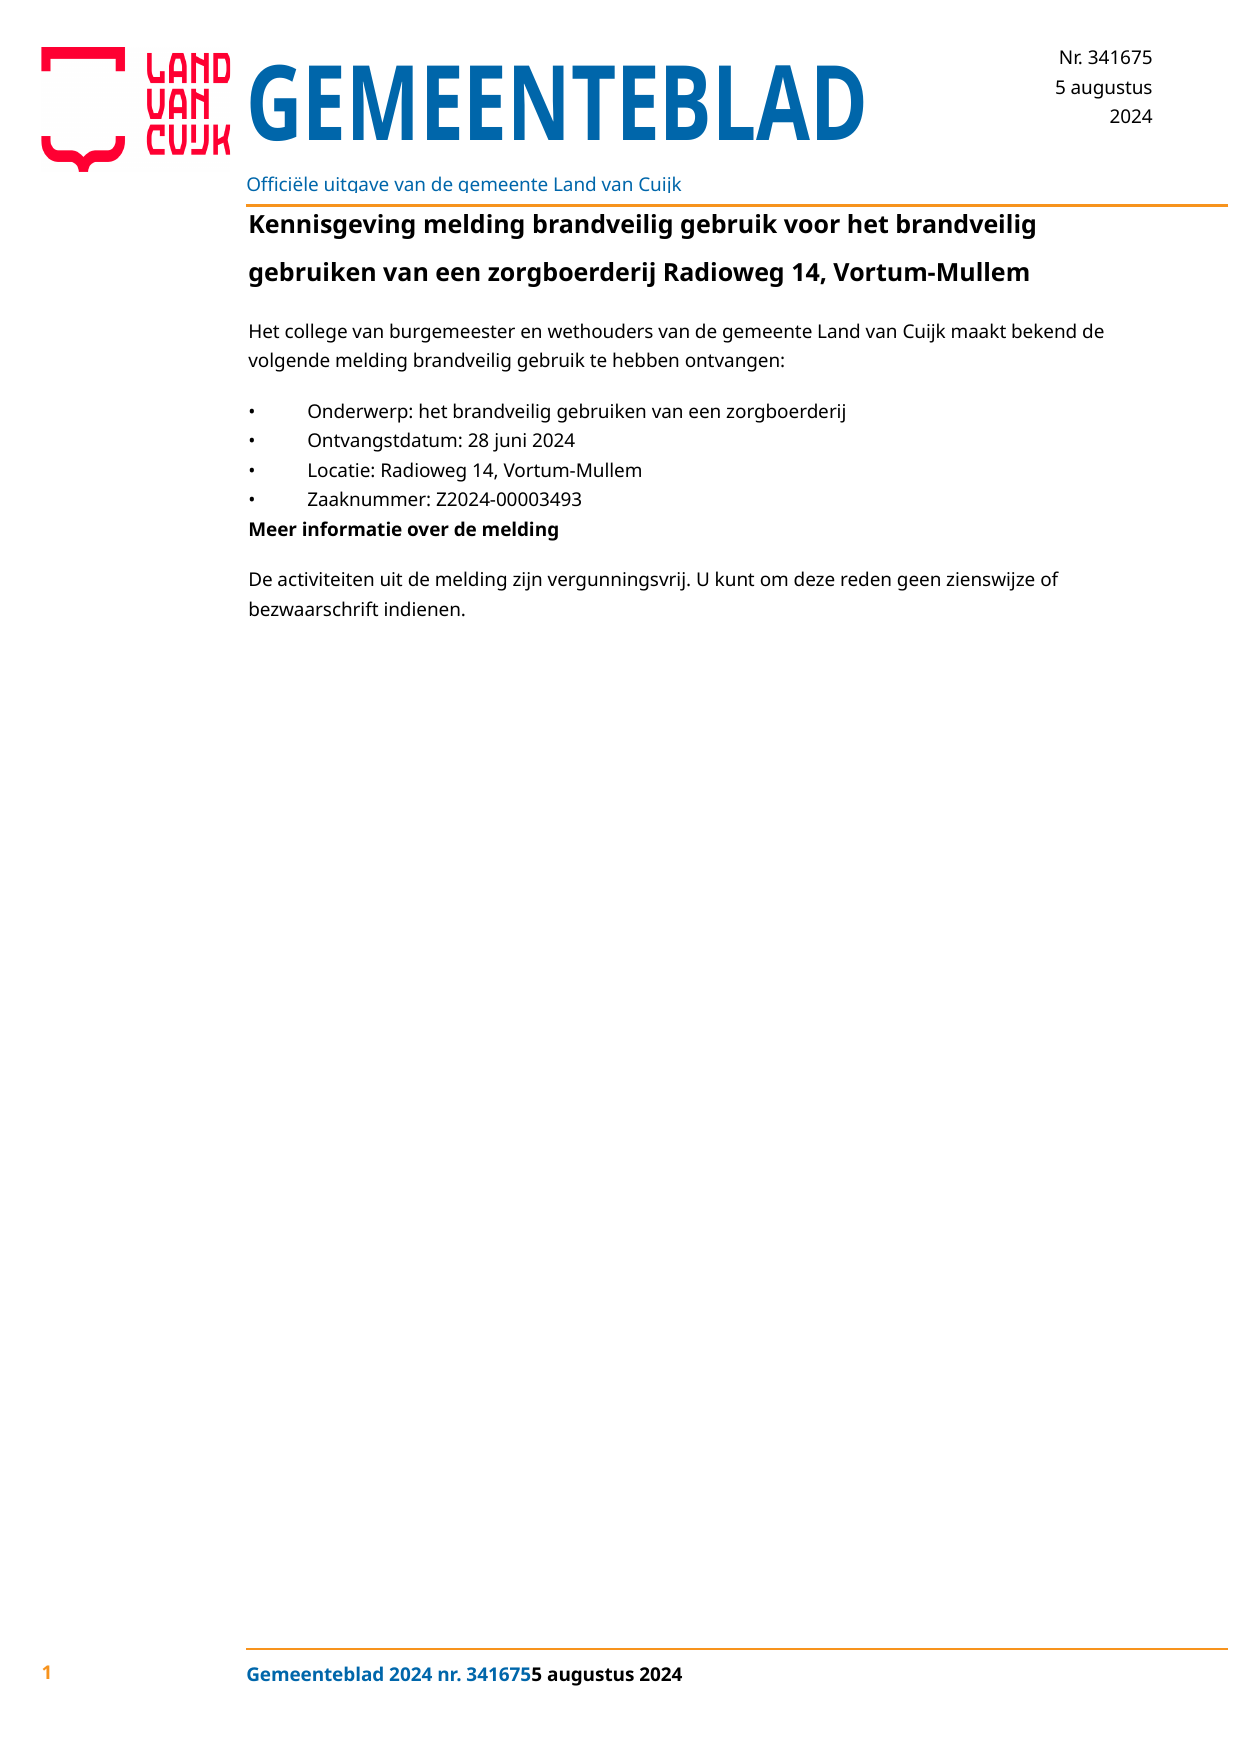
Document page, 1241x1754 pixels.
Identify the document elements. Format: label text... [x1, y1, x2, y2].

text De activiteiten uit de melding zijn vergunningsvrij. U kunt om deze reden geen zienswijze of bezwaarschrift indienen. [248, 567, 1152, 622]
list Ontvangstdatum: 28 juni 2024 [248, 427, 1152, 453]
text Kennisgeving melding brandveilig gebruik voor het brandveilig gebruiken van een zorgboerderij Radioweg 14, Vortum-Mullem [248, 207, 1152, 288]
text Meer informatie over de melding [248, 516, 1152, 542]
list Onderwerp: het brandveilig gebruiken van een zorgboerderij [248, 398, 1152, 424]
picture [41, 47, 231, 172]
list Zaaknummer: Z2024-00003493 [248, 487, 1152, 512]
list Locatie: Radioweg 14, Vortum-Mullem [248, 457, 1152, 483]
text Het college van burgemeester en wethouders van de gemeente Land van Cuijk maakt bekend de volgende melding brandveilig gebruik te hebben ontvangen: [248, 318, 1152, 373]
